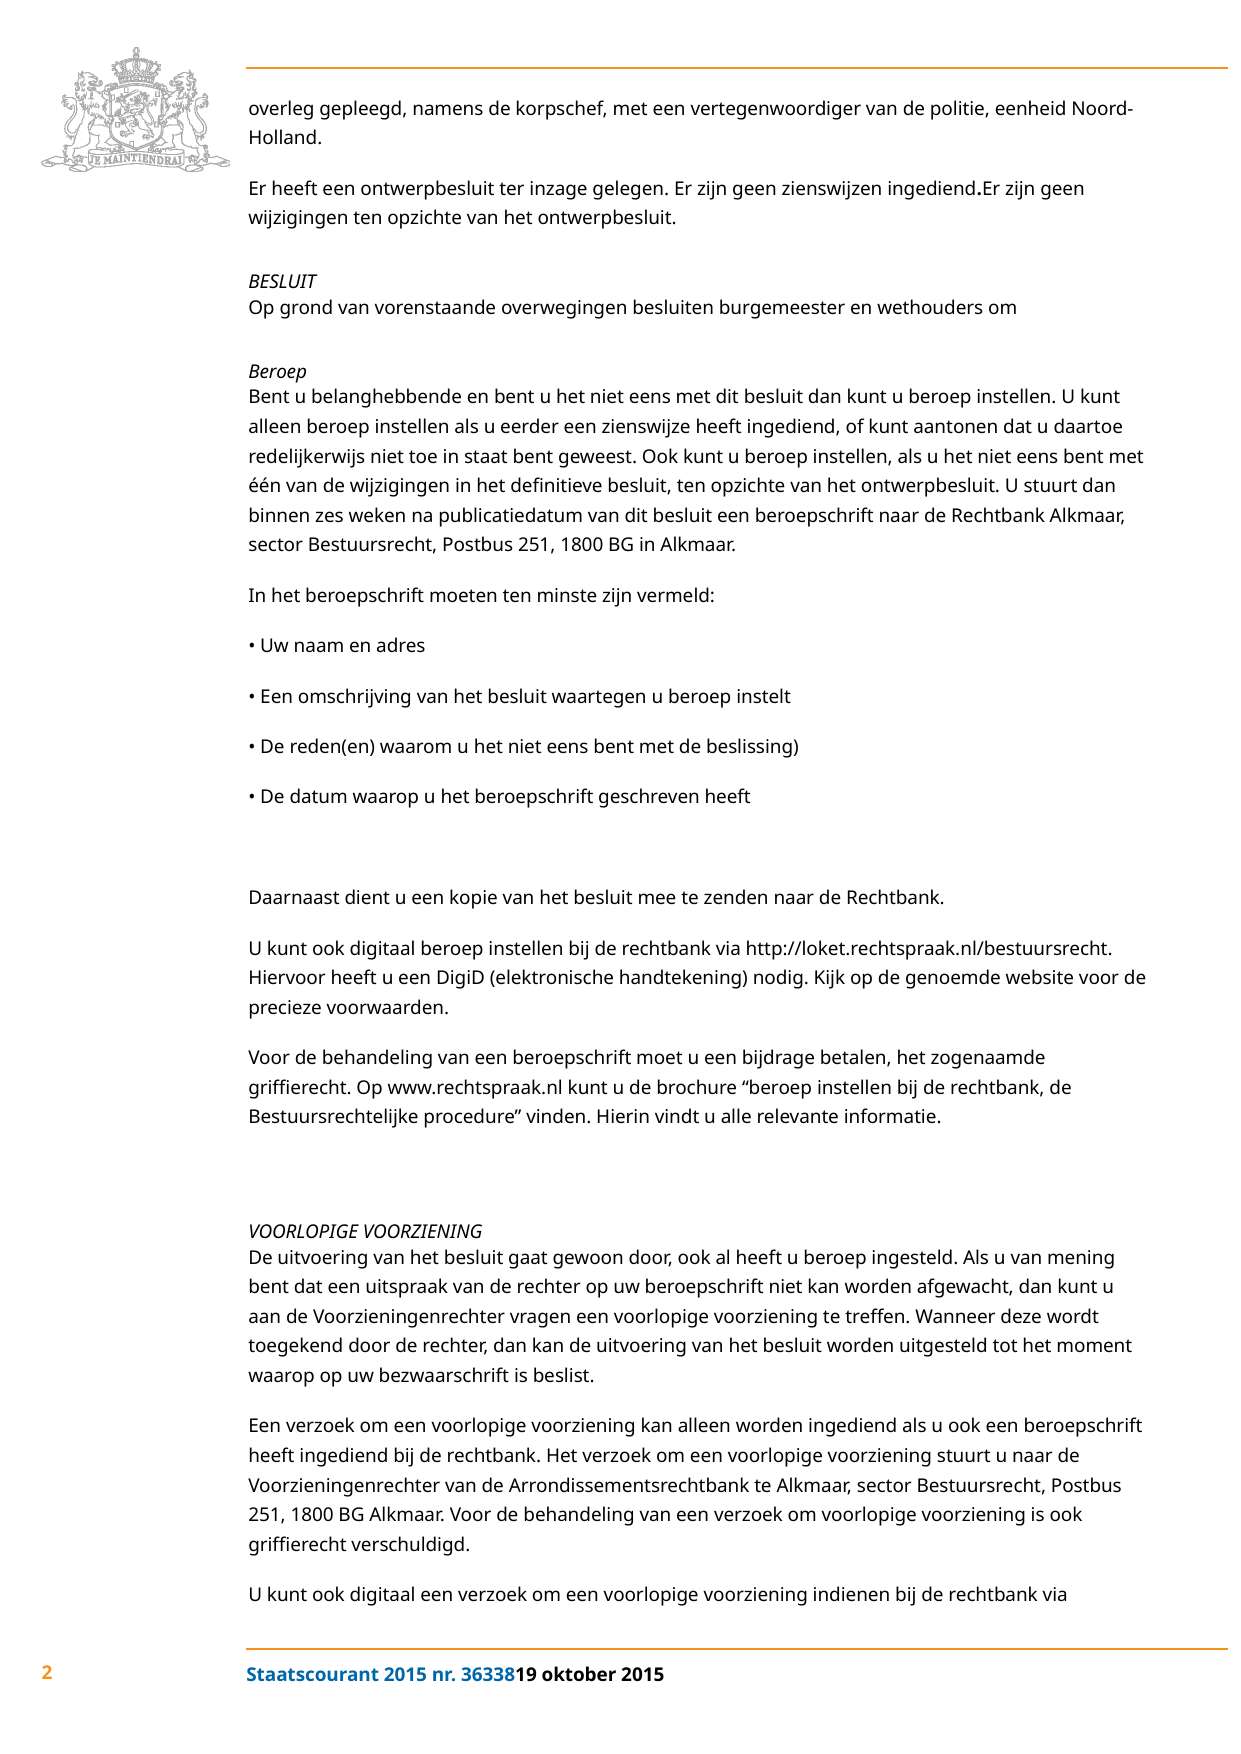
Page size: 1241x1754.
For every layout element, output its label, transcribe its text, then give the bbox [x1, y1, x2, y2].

text BESLUIT [248, 268, 1152, 294]
text Er heeft een ontwerpbesluit ter inzage gelegen. Er zijn geen zienswijzen ingediend.Er zijn geen wijzigingen ten opzichte van het ontwerpbesluit. [248, 175, 1152, 230]
text • De datum waarop u het beroepschrift geschreven heeft [248, 784, 1152, 809]
text overleg gepleegd, namens de korpschef, met een vertegenwoordiger van de politie, eenheid Noord-Holland. [248, 95, 1152, 150]
text VOORLOPIGE VOORZIENING [248, 1218, 1152, 1244]
picture [41, 47, 231, 172]
text Beroep [248, 358, 1152, 384]
text U kunt ook digitaal beroep instellen bij de rechtbank via http://loket.rechtspraak.nl/bestuursrecht. Hiervoor heeft u een DigiD (elektronische handtekening) nodig. Kijk op de genoemde website voor de precieze voorwaarden. [248, 935, 1152, 1020]
text • Uw naam en adres [248, 632, 1152, 658]
text • Een omschrijving van het besluit waartegen u beroep instelt [248, 683, 1152, 709]
text In het beroepschrift moeten ten minste zijn vermeld: [248, 582, 1152, 608]
text Voor de behandeling van een beroepschrift moet u een bijdrage betalen, het zogenaamde griffierecht. Op www.rechtspraak.nl kunt u de brochure “beroep instellen bij de rechtbank, de Bestuursrechtelijke procedure” vinden. Hierin vindt u alle relevante informatie. [248, 1044, 1152, 1129]
text U kunt ook digitaal een verzoek om een voorlopige voorziening indienen bij de rechtbank via [248, 1581, 1152, 1607]
text Daarnaast dient u een kopie van het besluit mee te zenden naar de Rechtbank. [248, 884, 1152, 910]
text De uitvoering van het besluit gaat gewoon door, ook al heeft u beroep ingesteld. Als u van mening bent dat een uitspraak van de rechter op uw beroepschrift niet kan worden afgewacht, dan kunt u aan de Voorzieningenrechter vragen een voorlopige voorziening te treffen. Wanneer deze wordt toegekend door de rechter, dan kan de uitvoering van het besluit worden uitgesteld tot het moment waarop op uw bezwaarschrift is beslist. [248, 1244, 1152, 1388]
text Een verzoek om een voorlopige voorziening kan alleen worden ingediend als u ook een beroepschrift heeft ingediend bij de rechtbank. Het verzoek om een voorlopige voorziening stuurt u naar de Voorzieningenrechter van de Arrondissementsrechtbank te Alkmaar, sector Bestuursrecht, Postbus 251, 1800 BG Alkmaar. Voor de behandeling van een verzoek om voorlopige voorziening is ook griffierecht verschuldigd. [248, 1413, 1152, 1557]
text Bent u belanghebbende en bent u het niet eens met dit besluit dan kunt u beroep instellen. U kunt alleen beroep instellen als u eerder een zienswijze heeft ingediend, of kunt aantonen dat u daartoe redelijkerwijs niet toe in staat bent geweest. Ook kunt u beroep instellen, als u het niet eens bent met één van de wijzigingen in het definitieve besluit, ten opzichte van het ontwerpbesluit. U stuurt dan binnen zes weken na publicatiedatum van dit besluit een beroepschrift naar de Rechtbank Alkmaar, sector Bestuursrecht, Postbus 251, 1800 BG in Alkmaar. [248, 384, 1152, 557]
text • De reden(en) waarom u het niet eens bent met de beslissing) [248, 733, 1152, 759]
text Op grond van vorenstaande overwegingen besluiten burgemeester en wethouders om [248, 294, 1152, 320]
